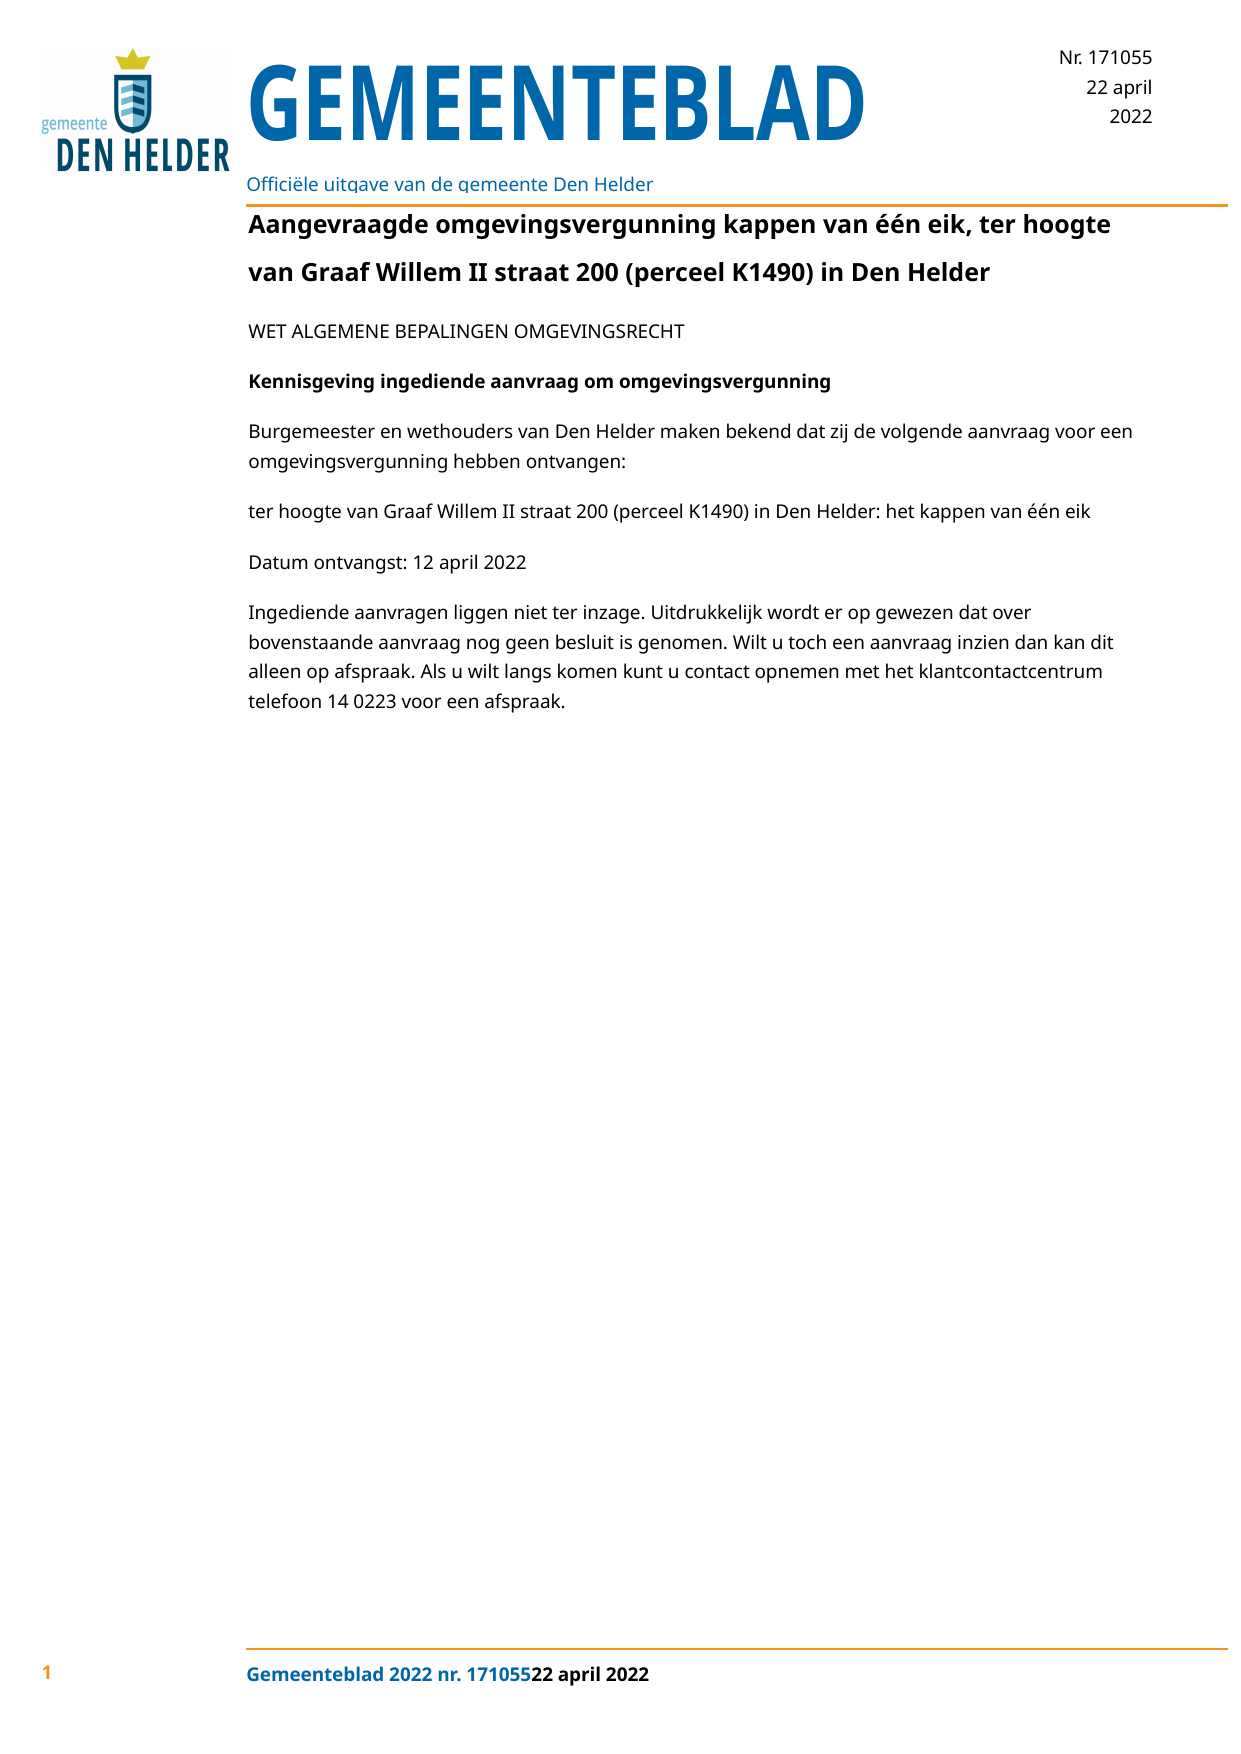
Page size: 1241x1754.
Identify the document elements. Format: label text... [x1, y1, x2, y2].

text Burgemeester en wethouders van Den Helder maken bekend dat zij de volgende aanvraag voor een omgevingsvergunning hebben ontvangen: [248, 419, 1152, 474]
text Ingediende aanvragen liggen niet ter inzage. Uitdrukkelijk wordt er op gewezen dat over bovenstaande aanvraag nog geen besluit is genomen. Wilt u toch een aanvraag inzien dan kan dit alleen op afspraak. Als u wilt langs komen kunt u contact opnemen met het klantcontactcentrum telefoon 14 0223 voor een afspraak. [248, 599, 1152, 714]
text ter hoogte van Graaf Willem II straat 200 (perceel K1490) in Den Helder: het kappen van één eik [248, 499, 1152, 524]
text Kennisgeving ingediende aanvraag om omgevingsvergunning [248, 368, 1152, 394]
text WET ALGEMENE BEPALINGEN OMGEVINGSRECHT [248, 318, 1152, 344]
picture [63, 144, 68, 165]
picture [130, 157, 135, 172]
picture [182, 144, 187, 165]
text Datum ontvangst: 12 april 2022 [248, 549, 1152, 575]
text Aangevraagde omgevingsvergunning kappen van één eik, ter hoogte van Graaf Willem II straat 200 (perceel K1490) in Den Helder [248, 207, 1152, 288]
picture [100, 154, 106, 172]
picture [41, 47, 231, 172]
picture [220, 160, 224, 172]
